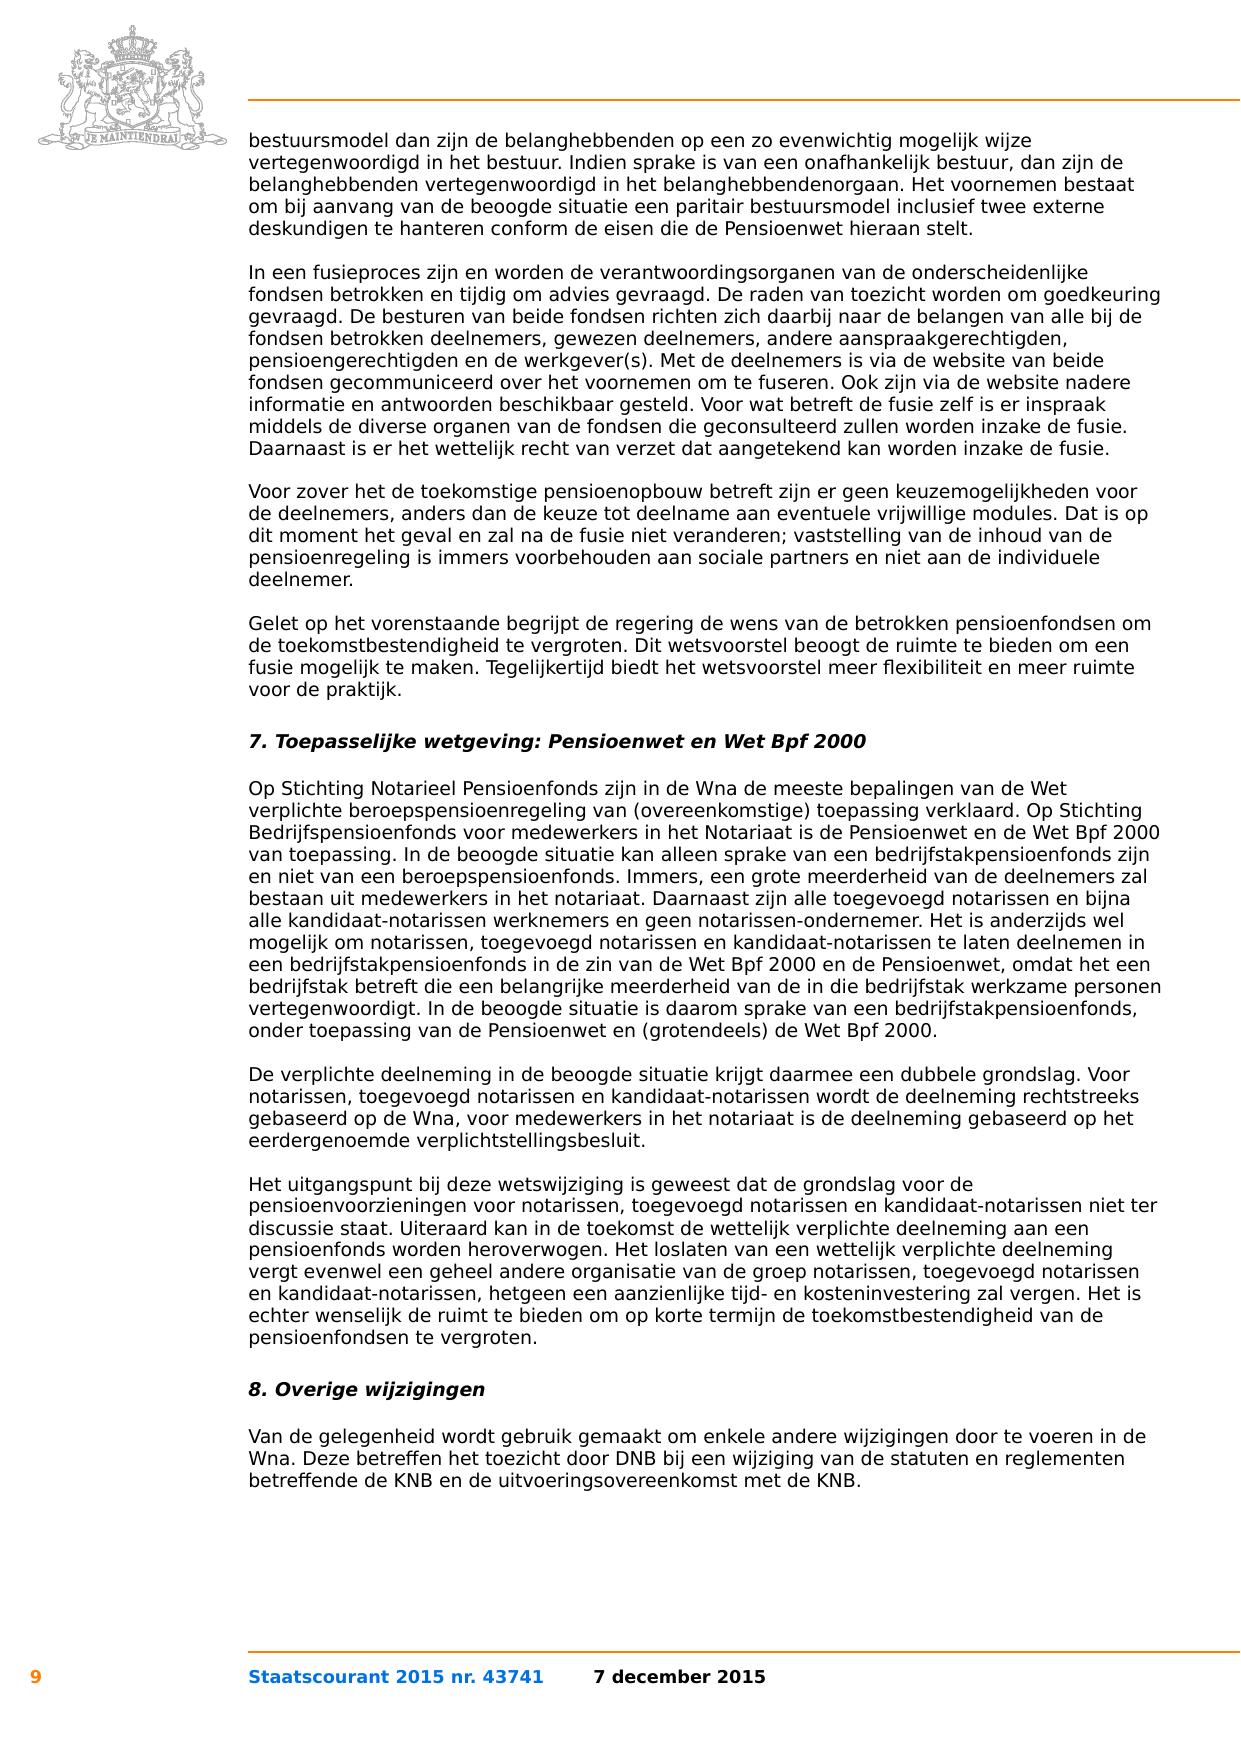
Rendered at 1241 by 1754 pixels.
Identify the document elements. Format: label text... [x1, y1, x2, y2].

text bestuursmodel dan zijn de belanghebbenden op een zo evenwichtig mogelijk wijze vertegenwoordigd in het bestuur. Indien sprake is van een onafhankelijk bestuur, dan zijn de belanghebbenden vertegenwoordigd in het belanghebbendenorgaan. Het voornemen bestaat om bij aanvang van de beoogde situatie een paritair bestuursmodel inclusief twee externe deskundigen te hanteren conform de eisen die de Pensioenwet hieraan stelt. [248, 130, 1163, 240]
text Op Stichting Notarieel Pensioenfonds zijn in de Wna de meeste bepalingen van de Wet verplichte beroepspensioenregeling van (overeenkomstige) toepassing verklaard. Op Stichting Bedrijfspensioenfonds voor medewerkers in het Notariaat is de Pensioenwet en de Wet Bpf 2000 van toepassing. In de beoogde situatie kan alleen sprake van een bedrijfstakpensioenfonds zijn en niet van een beroepspensioenfonds. Immers, een grote meerderheid van de deelnemers zal bestaan uit medewerkers in het notariaat. Daarnaast zijn alle toegevoegd notarissen en bijna alle kandidaat-notarissen werknemers en geen notarissen-ondernemer. Het is anderzijds wel mogelijk om notarissen, toegevoegd notarissen en kandidaat-notarissen te laten deelnemen in een bedrijfstakpensioenfonds in de zin van de Wet Bpf 2000 en de Pensioenwet, omdat het een bedrijfstak betreft die een belangrijke meerderheid van de in die bedrijfstak werkzame personen vertegenwoordigt. In de beoogde situatie is daarom sprake van een bedrijfstakpensioenfonds, onder toepassing van de Pensioenwet en (grotendeels) de Wet Bpf 2000. [248, 778, 1163, 1042]
text De verplichte deelneming in de beoogde situatie krijgt daarmee een dubbele grondslag. Voor notarissen, toegevoegd notarissen en kandidaat-notarissen wordt de deelneming rechtstreeks gebaseerd op de Wna, voor medewerkers in het notariaat is de deelneming gebaseerd op het eerdergenoemde verplichtstellingsbesluit. [248, 1064, 1163, 1152]
picture [38, 25, 227, 150]
subtitle 7. Toepasselijke wetgeving: Pensioenwet en Wet Bpf 2000 [248, 731, 1163, 753]
text In een fusieproces zijn en worden de verantwoordingsorganen van de onderscheidenlijke fondsen betrokken en tijdig om advies gevraagd. De raden van toezicht worden om goedkeuring gevraagd. De besturen van beide fondsen richten zich daarbij naar de belangen van alle bij de fondsen betrokken deelnemers, gewezen deelnemers, andere aanspraakgerechtigden, pensioengerechtigden en de werkgever(s). Met de deelnemers is via de website van beide fondsen gecommuniceerd over het voornemen om te fuseren. Ook zijn via de website nadere informatie en antwoorden beschikbaar gesteld. Voor wat betreft de fusie zelf is er inspraak middels de diverse organen van de fondsen die geconsulteerd zullen worden inzake de fusie. Daarnaast is er het wettelijk recht van verzet dat aangetekend kan worden inzake de fusie. [248, 262, 1163, 459]
text Van de gelegenheid wordt gebruik gemaakt om enkele andere wijzigingen door te voeren in de Wna. Deze betreffen het toezicht door DNB bij een wijziging van de statuten en reglementen betreffende de KNB en de uitvoeringsovereenkomst met de KNB. [248, 1426, 1163, 1492]
text Voor zover het de toekomstige pensioenopbouw betreft zijn er geen keuzemogelijkheden voor de deelnemers, anders dan de keuze tot deelname aan eventuele vrijwillige modules. Dat is op dit moment het geval en zal na de fusie niet veranderen; vaststelling van de inhoud van de pensioenregeling is immers voorbehouden aan sociale partners en niet aan de individuele deelnemer. [248, 481, 1163, 591]
subtitle 8. Overige wijzigingen [248, 1379, 1163, 1401]
text Gelet op het vorenstaande begrijpt de regering de wens van de betrokken pensioenfondsen om de toekomstbestendigheid te vergroten. Dit wetsvoorstel beoogt de ruimte te bieden om een fusie mogelijk te maken. Tegelijkertijd biedt het wetsvoorstel meer flexibiliteit en meer ruimte voor de praktijk. [248, 613, 1163, 701]
text Het uitgangspunt bij deze wetswijziging is geweest dat de grondslag voor de pensioenvoorzieningen voor notarissen, toegevoegd notarissen en kandidaat-notarissen niet ter discussie staat. Uiteraard kan in de toekomst de wettelijk verplichte deelneming aan een pensioenfonds worden heroverwogen. Het loslaten van een wettelijk verplichte deelneming vergt evenwel een geheel andere organisatie van de groep notarissen, toegevoegd notarissen en kandidaat-notarissen, hetgeen een aanzienlijke tijd- en kosteninvestering zal vergen. Het is echter wenselijk de ruimt te bieden om op korte termijn de toekomstbestendigheid van de pensioenfondsen te vergroten. [248, 1173, 1163, 1349]
